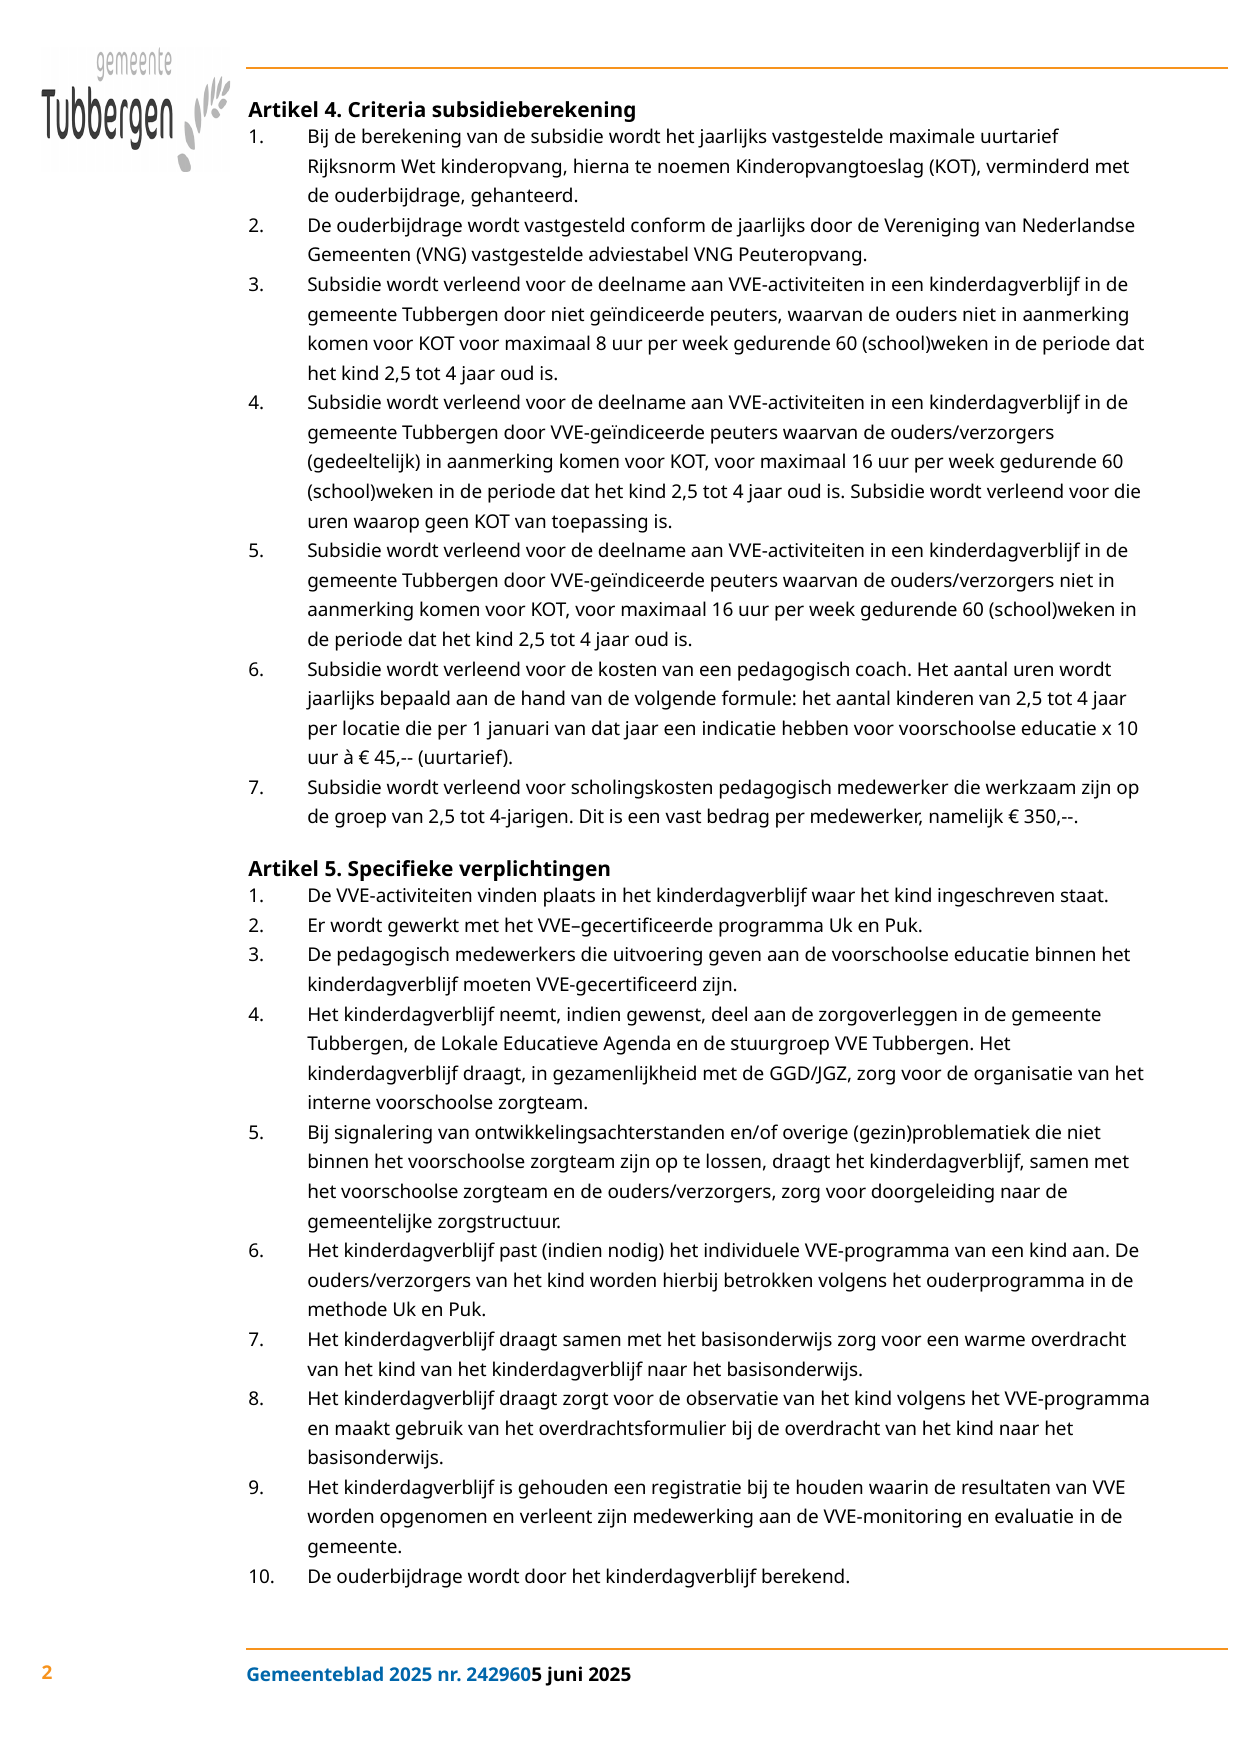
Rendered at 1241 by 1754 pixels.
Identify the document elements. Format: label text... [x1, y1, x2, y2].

list Het kinderdagverblijf draagt samen met het basisonderwijs zorg voor een warme overdracht van het kind van het kinderdagverblijf naar het basisonderwijs. [248, 1326, 1152, 1382]
list Er wordt gewerkt met het VVE–gecertificeerde programma Uk en Puk. [248, 912, 1152, 938]
list De ouderbijdrage wordt door het kinderdagverblijf berekend. [248, 1563, 1152, 1589]
list Het kinderdagverblijf past (indien nodig) het individuele VVE-programma van een kind aan. De ouders/verzorgers van het kind worden hierbij betrokken volgens het ouderprogramma in de methode Uk en Puk. [248, 1237, 1152, 1322]
list Bij de berekening van de subsidie wordt het jaarlijks vastgestelde maximale uurtarief Rijksnorm Wet kinderopvang, hierna te noemen Kinderopvangtoeslag (KOT), verminderd met de ouderbijdrage, gehanteerd. [248, 123, 1152, 208]
list Subsidie wordt verleend voor de deelname aan VVE-activiteiten in een kinderdagverblijf in de gemeente Tubbergen door VVE-geïndiceerde peuters waarvan de ouders/verzorgers (gedeeltelijk) in aanmerking komen voor KOT, voor maximaal 16 uur per week gedurende 60 (school)weken in de periode dat het kind 2,5 tot 4 jaar oud is. Subsidie wordt verleend voor die uren waarop geen KOT van toepassing is. [248, 389, 1152, 533]
list Het kinderdagverblijf neemt, indien gewenst, deel aan de zorgoverleggen in de gemeente Tubbergen, de Lokale Educatieve Agenda en de stuurgroep VVE Tubbergen. Het kinderdagverblijf draagt, in gezamenlijkheid met de GGD/JGZ, zorg voor de organisatie van het interne voorschoolse zorgteam. [248, 1001, 1152, 1115]
list Subsidie wordt verleend voor scholingskosten pedagogisch medewerker die werkzaam zijn op de groep van 2,5 tot 4-jarigen. Dit is een vast bedrag per medewerker, namelijk € 350,--. [248, 774, 1152, 829]
list Het kinderdagverblijf draagt zorgt voor de observatie van het kind volgens het VVE-programma en maakt gebruik van het overdrachtsformulier bij de overdracht van het kind naar het basisonderwijs. [248, 1385, 1152, 1470]
list De VVE-activiteiten vinden plaats in het kinderdagverblijf waar het kind ingeschreven staat. [248, 882, 1152, 908]
list De pedagogisch medewerkers die uitvoering geven aan de voorschoolse educatie binnen het kinderdagverblijf moeten VVE-gecertificeerd zijn. [248, 942, 1152, 997]
list Het kinderdagverblijf is gehouden een registratie bij te houden waarin de resultaten van VVE worden opgenomen en verleent zijn medewerking aan de VVE-monitoring en evaluatie in de gemeente. [248, 1474, 1152, 1559]
list Subsidie wordt verleend voor de deelname aan VVE-activiteiten in een kinderdagverblijf in de gemeente Tubbergen door niet geïndiceerde peuters, waarvan de ouders niet in aanmerking komen voor KOT voor maximaal 8 uur per week gedurende 60 (school)weken in de periode dat het kind 2,5 tot 4 jaar oud is. [248, 271, 1152, 386]
list Bij signalering van ontwikkelingsachterstanden en/of overige (gezin)problematiek die niet binnen het voorschoolse zorgteam zijn op te lossen, draagt het kinderdagverblijf, samen met het voorschoolse zorgteam en de ouders/verzorgers, zorg voor doorgeleiding naar de gemeentelijke zorgstructuur. [248, 1119, 1152, 1234]
list Subsidie wordt verleend voor de kosten van een pedagogisch coach. Het aantal uren wordt jaarlijks bepaald aan de hand van de volgende formule: het aantal kinderen van 2,5 tot 4 jaar per locatie die per 1 januari van dat jaar een indicatie hebben voor voorschoolse educatie x 10 uur à € 45,-- (uurtarief). [248, 656, 1152, 770]
list De ouderbijdrage wordt vastgesteld conform de jaarlijks door de Vereniging van Nederlandse Gemeenten (VNG) vastgestelde adviestabel VNG Peuteropvang. [248, 212, 1152, 267]
text Artikel 4. Criteria subsidieberekening [248, 95, 1152, 123]
text Artikel 5. Specifieke verplichtingen [248, 854, 1152, 882]
list Subsidie wordt verleend voor de deelname aan VVE-activiteiten in een kinderdagverblijf in de gemeente Tubbergen door VVE-geïndiceerde peuters waarvan de ouders/verzorgers niet in aanmerking komen voor KOT, voor maximaal 16 uur per week gedurende 60 (school)weken in de periode dat het kind 2,5 tot 4 jaar oud is. [248, 537, 1152, 652]
picture [41, 47, 231, 172]
